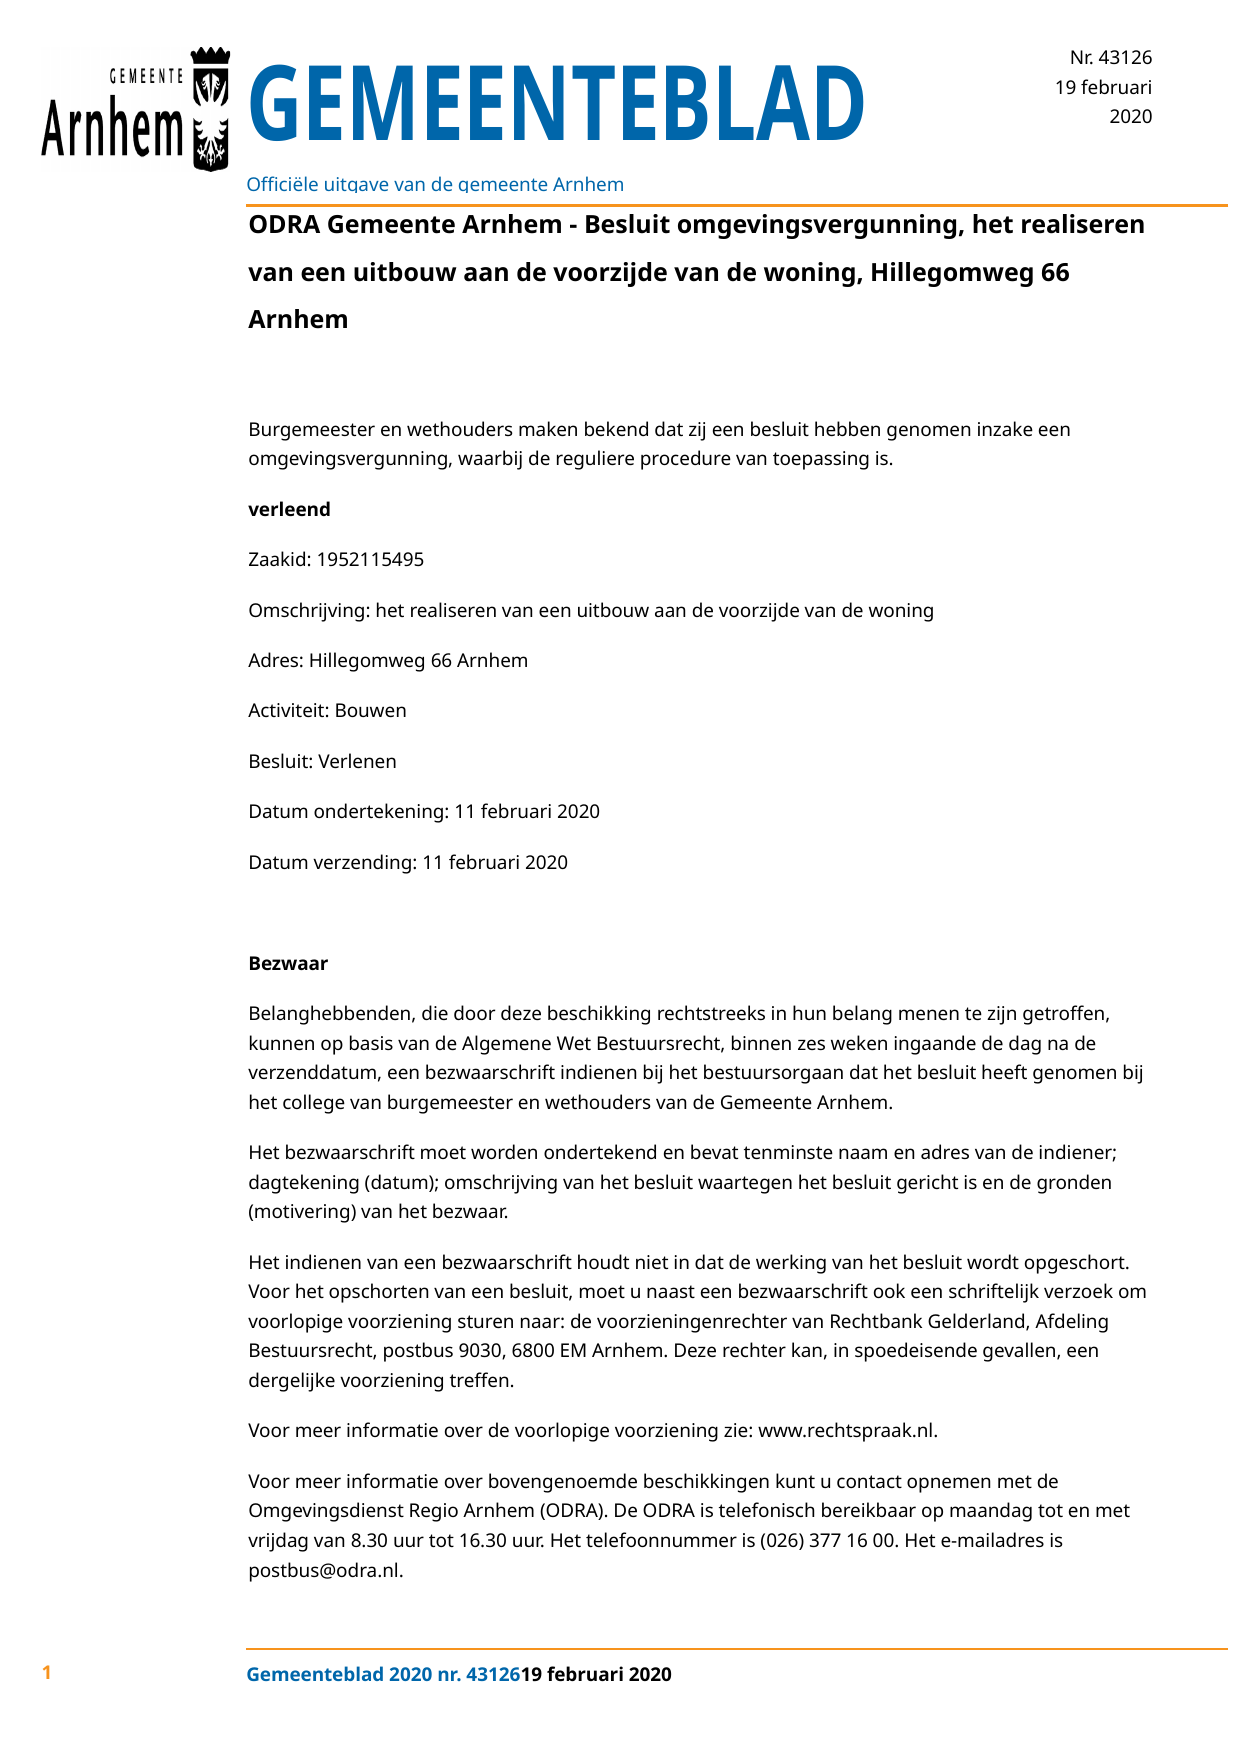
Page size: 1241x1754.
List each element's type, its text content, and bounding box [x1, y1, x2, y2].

text Burgemeester en wethouders maken bekend dat zij een besluit hebben genomen inzake een omgevingsvergunning, waarbij de reguliere procedure van toepassing is. [248, 416, 1152, 471]
text Adres: Hillegomweg 66 Arnhem [248, 647, 1152, 673]
text Zaakid: 1952115495 [248, 546, 1152, 572]
text Datum ondertekening: 11 februari 2020 [248, 798, 1152, 824]
text Belanghebbenden, die door deze beschikking rechtstreeks in hun belang menen te zijn getroffen, kunnen op basis van de Algemene Wet Bestuursrecht, binnen zes weken ingaande de dag na de verzenddatum, een bezwaarschrift indienen bij het bestuursorgaan dat het besluit heeft genomen bij het college van burgemeester en wethouders van de Gemeente Arnhem. [248, 1000, 1152, 1114]
text Bezwaar [248, 950, 1152, 975]
text ODRA Gemeente Arnhem - Besluit omgevingsvergunning, het realiseren van een uitbouw aan de voorzijde van de woning, Hillegomweg 66 Arnhem [248, 207, 1152, 336]
text Voor meer informatie over de voorlopige voorziening zie: www.rechtspraak.nl. [248, 1418, 1152, 1443]
text Het bezwaarschrift moet worden ondertekend en bevat tenminste naam en adres van de indiener; dagtekening (datum); omschrijving van het besluit waartegen het besluit gericht is en de gronden (motivering) van het bezwaar. [248, 1139, 1152, 1224]
text Activiteit: Bouwen [248, 698, 1152, 723]
text Datum verzending: 11 februari 2020 [248, 849, 1152, 874]
text Voor meer informatie over bovengenoemde beschikkingen kunt u contact opnemen met de Omgevingsdienst Regio Arnhem (ODRA). De ODRA is telefonisch bereikbaar op maandag tot en met vrijdag van 8.30 uur tot 16.30 uur. Het telefoonnummer is (026) 377 16 00. Het e-mailadres is postbus@odra.nl. [248, 1468, 1152, 1582]
text verleend [248, 496, 1152, 522]
picture [41, 47, 231, 172]
text Omschrijving: het realiseren van een uitbouw aan de voorzijde van de woning [248, 597, 1152, 622]
text Het indienen van een bezwaarschrift houdt niet in dat de werking van het besluit wordt opgeschort. Voor het opschorten van een besluit, moet u naast een bezwaarschrift ook een schriftelijk verzoek om voorlopige voorziening sturen naar: de voorzieningenrechter van Rechtbank Gelderland, Afdeling Bestuursrecht, postbus 9030, 6800 EM Arnhem. Deze rechter kan, in spoedeisende gevallen, een dergelijke voorziening treffen. [248, 1249, 1152, 1393]
text Besluit: Verlenen [248, 748, 1152, 774]
